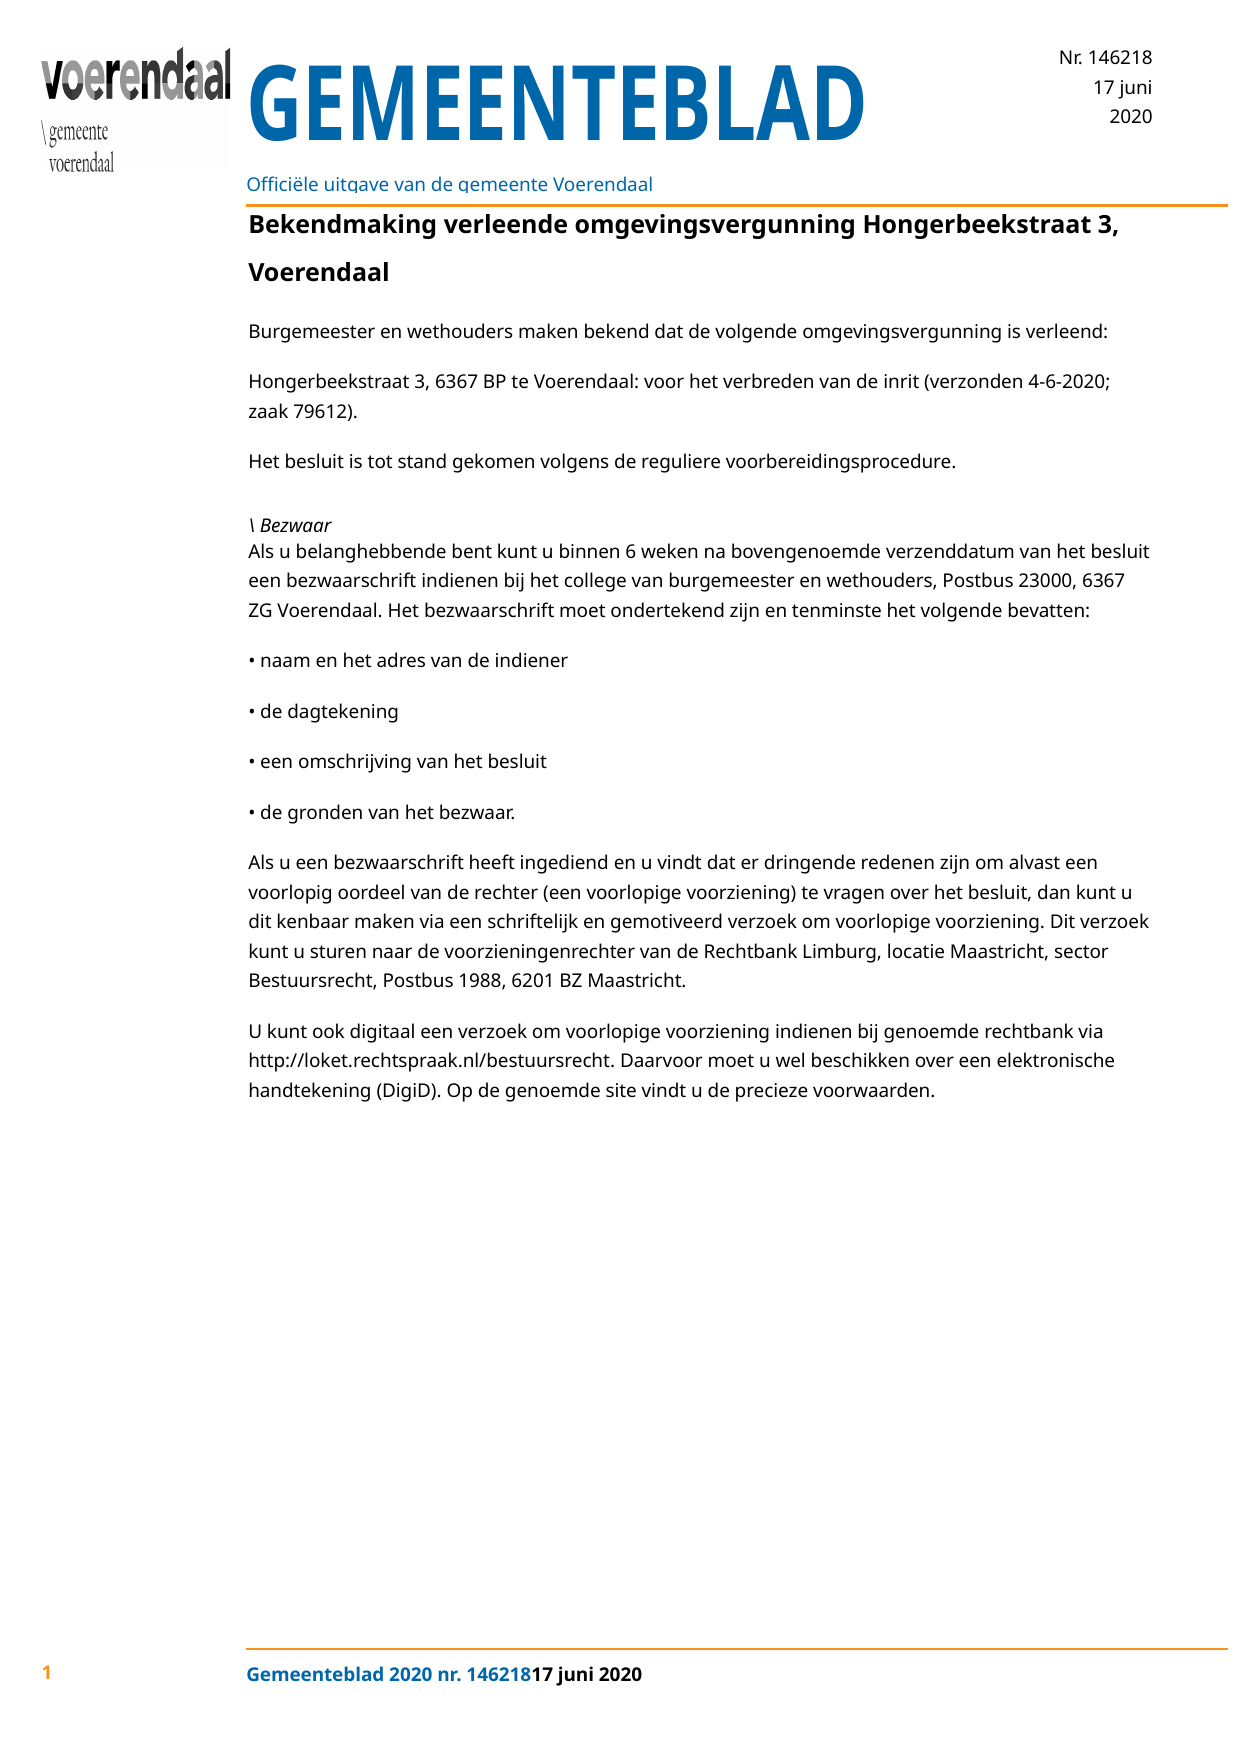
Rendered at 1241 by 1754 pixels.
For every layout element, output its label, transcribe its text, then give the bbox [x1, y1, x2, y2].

text Als u belanghebbende bent kunt u binnen 6 weken na bovengenoemde verzenddatum van het besluit een bezwaarschrift indienen bij het college van burgemeester en wethouders, Postbus 23000, 6367 ZG Voerendaal. Het bezwaarschrift moet ondertekend zijn en tenminste het volgende bevatten: [248, 538, 1152, 623]
text Hongerbeekstraat 3, 6367 BP te Voerendaal: voor het verbreden van de inrit (verzonden 4-6-2020; zaak 79612). [248, 368, 1152, 424]
text \ Bezwaar [248, 512, 1152, 538]
text • een omschrijving van het besluit [248, 748, 1152, 774]
text • de dagtekening [248, 698, 1152, 724]
text • de gronden van het bezwaar. [248, 799, 1152, 824]
text Bekendmaking verleende omgevingsvergunning Hongerbeekstraat 3, Voerendaal [248, 207, 1152, 288]
text • naam en het adres van de indiener [248, 648, 1152, 673]
text Als u een bezwaarschrift heeft ingediend en u vindt dat er dringende redenen zijn om alvast een voorlopig oordeel van de rechter (een voorlopige voorziening) te vragen over het besluit, dan kunt u dit kenbaar maken via een schriftelijk en gemotiveerd verzoek om voorlopige voorziening. Dit verzoek kunt u sturen naar de voorzieningenrechter van de Rechtbank Limburg, locatie Maastricht, sector Bestuursrecht, Postbus 1988, 6201 BZ Maastricht. [248, 849, 1152, 993]
text Het besluit is tot stand gekomen volgens de reguliere voorbereidingsprocedure. [248, 448, 1152, 474]
text Burgemeester en wethouders maken bekend dat de volgende omgevingsvergunning is verleend: [248, 318, 1152, 344]
text U kunt ook digitaal een verzoek om voorlopige voorziening indienen bij genoemde rechtbank via http://loket.rechtspraak.nl/bestuursrecht. Daarvoor moet u wel beschikken over een elektronische handtekening (DigiD). Op de genoemde site vindt u de precieze voorwaarden. [248, 1018, 1152, 1103]
picture [41, 47, 231, 172]
